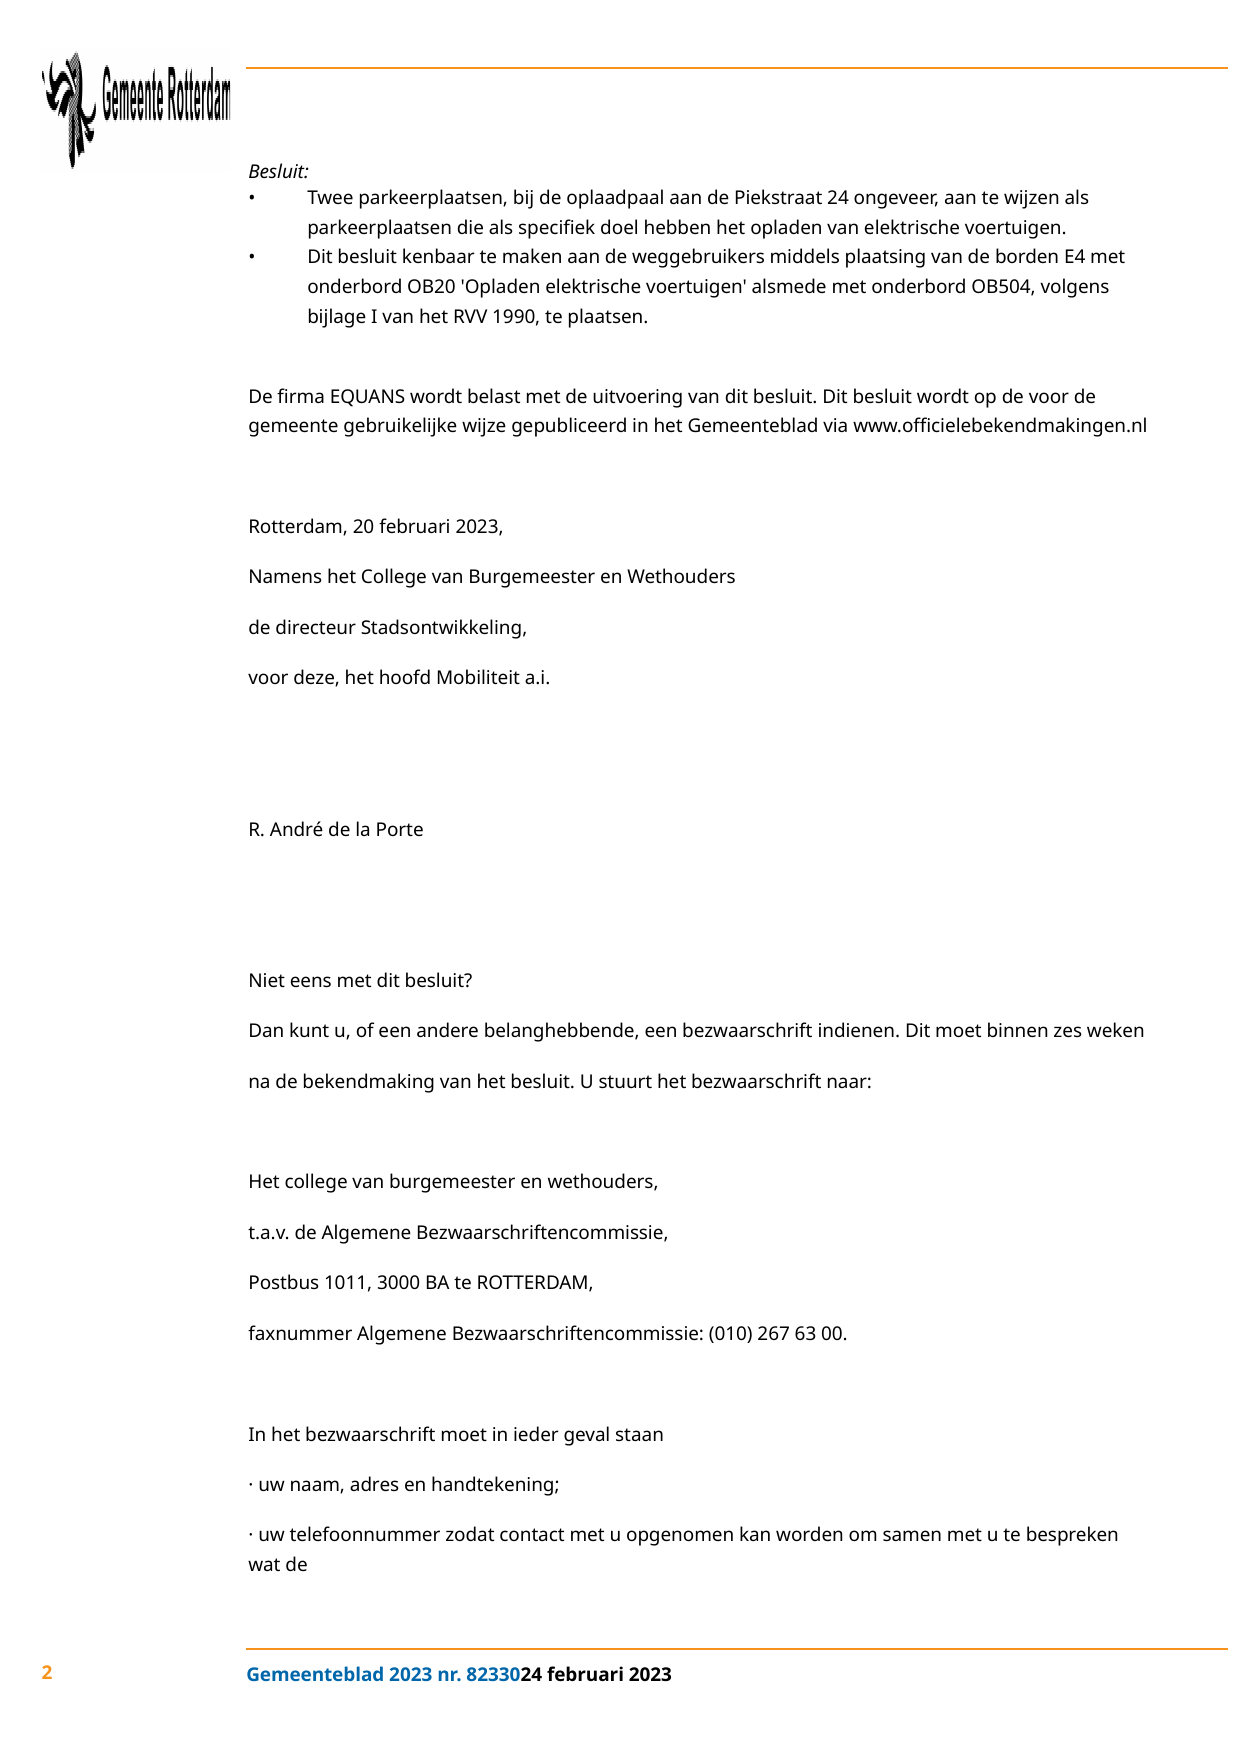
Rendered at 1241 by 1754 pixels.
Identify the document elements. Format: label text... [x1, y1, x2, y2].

text t.a.v. de Algemene Bezwaarschriftencommissie, [248, 1219, 1152, 1245]
text Besluit: [248, 159, 1152, 184]
text · uw telefoonnummer zodat contact met u opgenomen kan worden om samen met u te bespreken wat de [248, 1522, 1152, 1577]
list Twee parkeerplaatsen, bij de oplaadpaal aan de Piekstraat 24 ongeveer, aan te wijzen als parkeerplaatsen die als specifiek doel hebben het opladen van elektrische voertuigen. [248, 184, 1152, 240]
list Dit besluit kenbaar te maken aan de weggebruikers middels plaatsing van de borden E4 met onderbord OB20 'Opladen elektrische voertuigen' alsmede met onderbord OB504, volgens bijlage I van het RVV 1990, te plaatsen. [248, 244, 1152, 328]
text In het bezwaarschrift moet in ieder geval staan [248, 1421, 1152, 1446]
text Niet eens met dit besluit? [248, 967, 1152, 993]
text R. André de la Porte [248, 816, 1152, 841]
text · uw naam, adres en handtekening; [248, 1471, 1152, 1497]
text Het college van burgemeester en wethouders, [248, 1169, 1152, 1194]
text na de bekendmaking van het besluit. U stuurt het bezwaarschrift naar: [248, 1068, 1152, 1093]
text De firma EQUANS wordt belast met de uitvoering van dit besluit. Dit besluit wordt op de voor de gemeente gebruikelijke wijze gepubliceerd in het Gemeenteblad via www.officielebekendmakingen.nl [248, 383, 1152, 438]
text faxnummer Algemene Bezwaarschriftencommissie: (010) 267 63 00. [248, 1320, 1152, 1346]
text Postbus 1011, 3000 BA te ROTTERDAM, [248, 1269, 1152, 1295]
text Namens het College van Burgemeester en Wethouders [248, 564, 1152, 589]
text Rotterdam, 20 februari 2023, [248, 513, 1152, 539]
text voor deze, het hoofd Mobiliteit a.i. [248, 664, 1152, 690]
picture [41, 47, 231, 172]
text de directeur Stadsontwikkeling, [248, 614, 1152, 640]
text Dan kunt u, of een andere belanghebbende, een bezwaarschrift indienen. Dit moet binnen zes weken [248, 1017, 1152, 1043]
